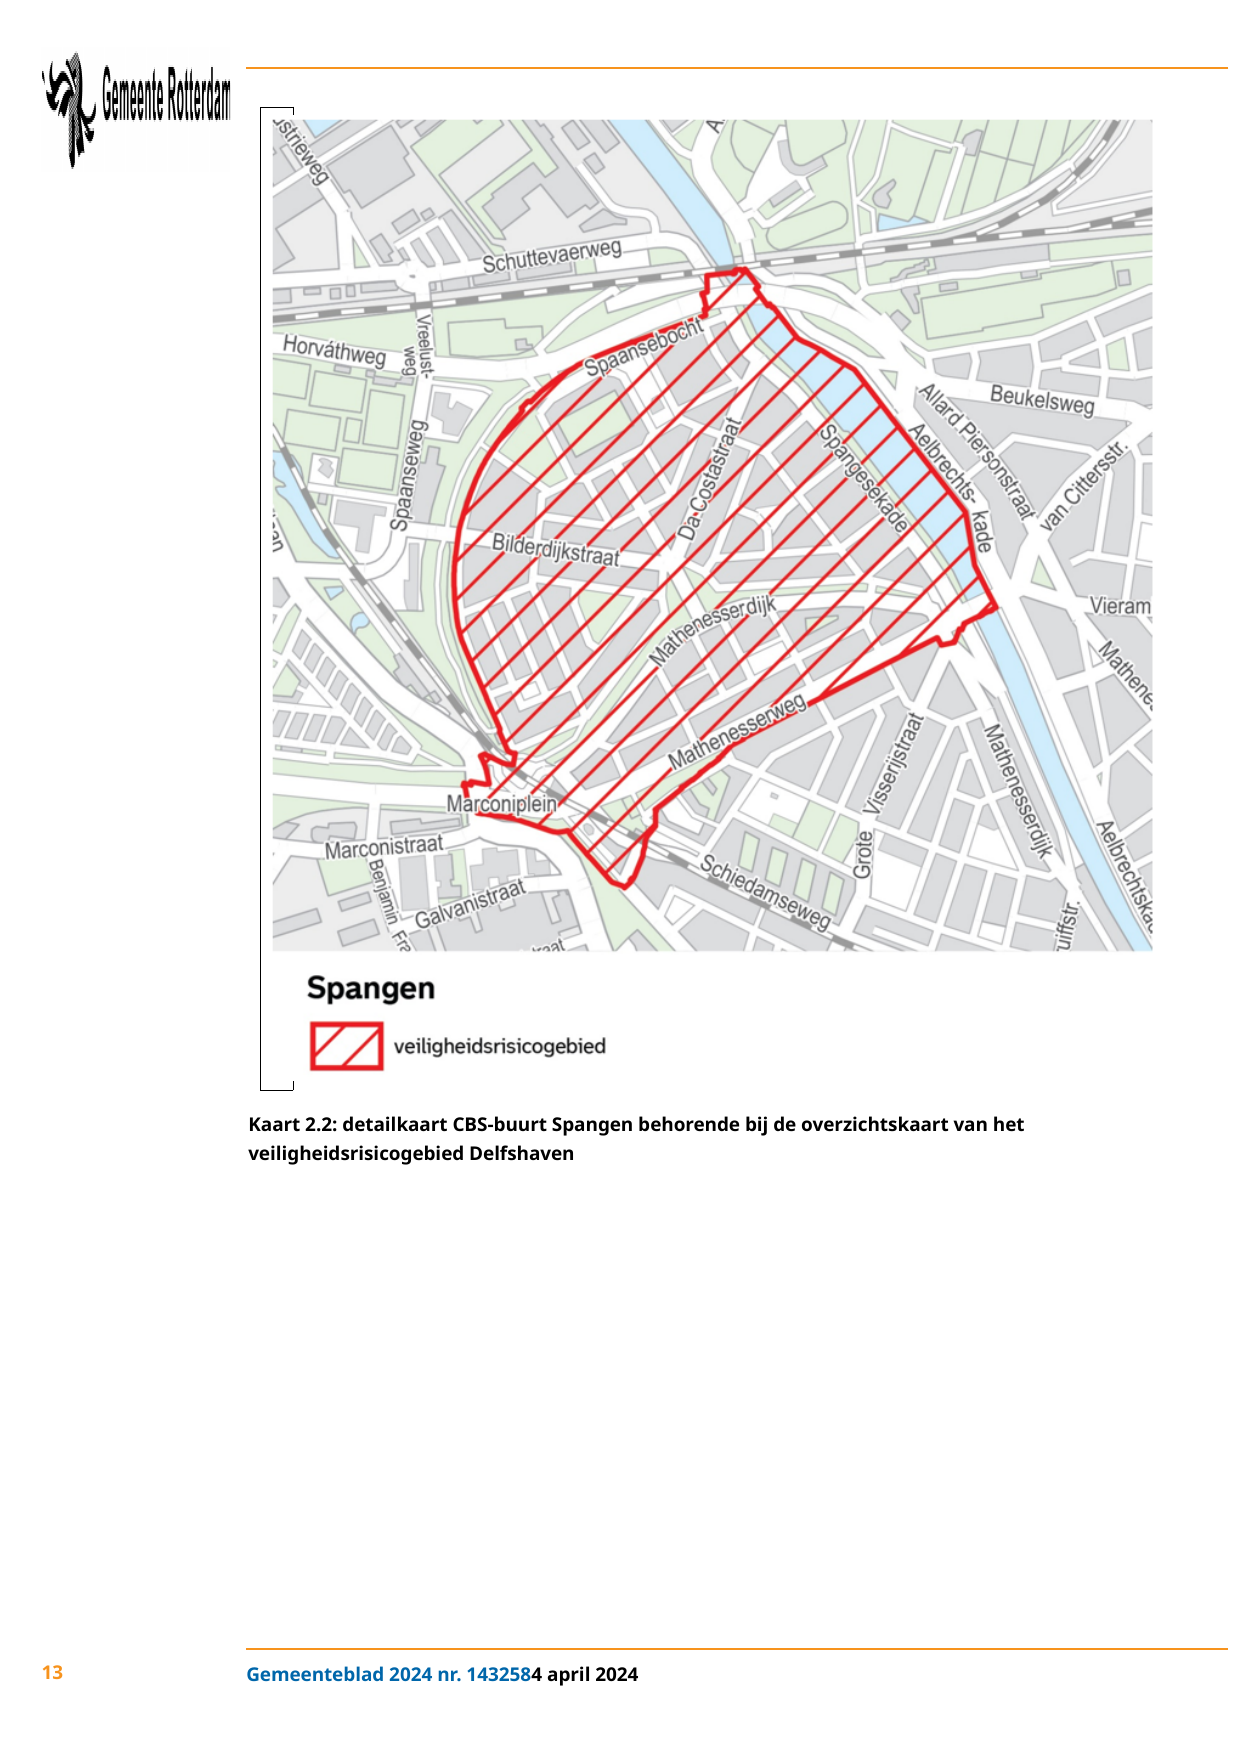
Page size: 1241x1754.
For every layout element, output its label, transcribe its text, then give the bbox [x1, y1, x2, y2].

picture [41, 47, 231, 172]
picture [268, 115, 1155, 1081]
text Kaart 2.2: detailkaart CBS-buurt Spangen behorende bij de overzichtskaart van het veiligheidsrisicogebied Delfshaven [248, 1111, 1152, 1166]
